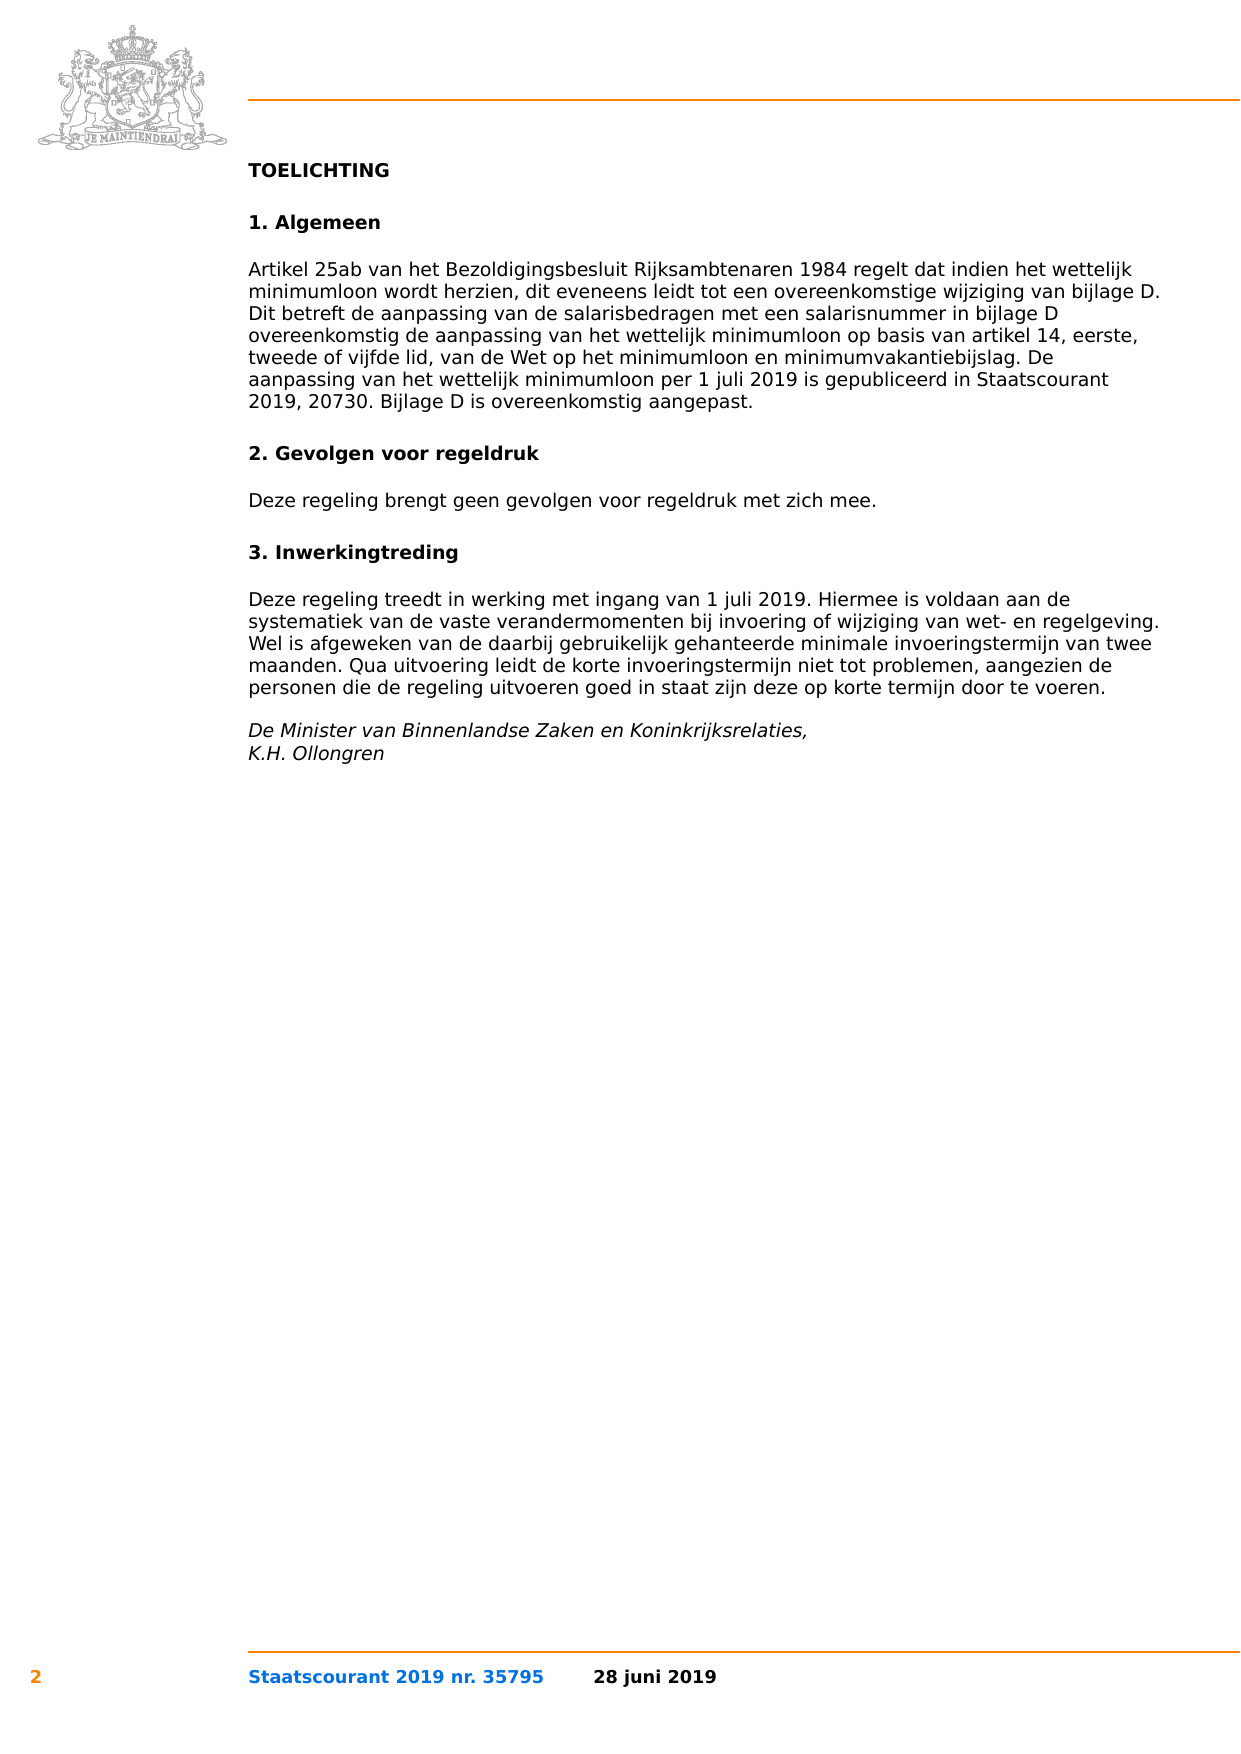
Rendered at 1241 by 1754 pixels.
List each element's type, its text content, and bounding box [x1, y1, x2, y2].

text De Minister van Binnenlandse Zaken en Koninkrijksrelaties, K.H. Ollongren [248, 720, 1163, 764]
text Artikel 25ab van het Bezoldigingsbesluit Rijksambtenaren 1984 regelt dat indien het wettelijk minimumloon wordt herzien, dit eveneens leidt tot een overeenkomstige wijziging van bijlage D. Dit betreft de aanpassing van de salarisbedragen met een salarisnummer in bijlage D overeenkomstig de aanpassing van het wettelijk minimumloon op basis van artikel 14, eerste, tweede of vijfde lid, van de Wet op het minimumloon en minimumvakantiebijslag. De aanpassing van het wettelijk minimumloon per 1 juli 2019 is gepubliceerd in Staatscourant 2019, 20730. Bijlage D is overeenkomstig aangepast. [248, 259, 1163, 413]
subtitle TOELICHTING [248, 160, 1163, 182]
text Deze regeling brengt geen gevolgen voor regeldruk met zich mee. [248, 490, 1163, 512]
picture [38, 25, 227, 150]
subtitle 2. Gevolgen voor regeldruk [248, 443, 1163, 465]
subtitle 3. Inwerkingtreding [248, 542, 1163, 564]
subtitle 1. Algemeen [248, 212, 1163, 234]
text Deze regeling treedt in werking met ingang van 1 juli 2019. Hiermee is voldaan aan de systematiek van de vaste verandermomenten bij invoering of wijziging van wet- en regelgeving. Wel is afgeweken van de daarbij gebruikelijk gehanteerde minimale invoeringstermijn van twee maanden. Qua uitvoering leidt de korte invoeringstermijn niet tot problemen, aangezien de personen die de regeling uitvoeren goed in staat zijn deze op korte termijn door te voeren. [248, 589, 1163, 698]
